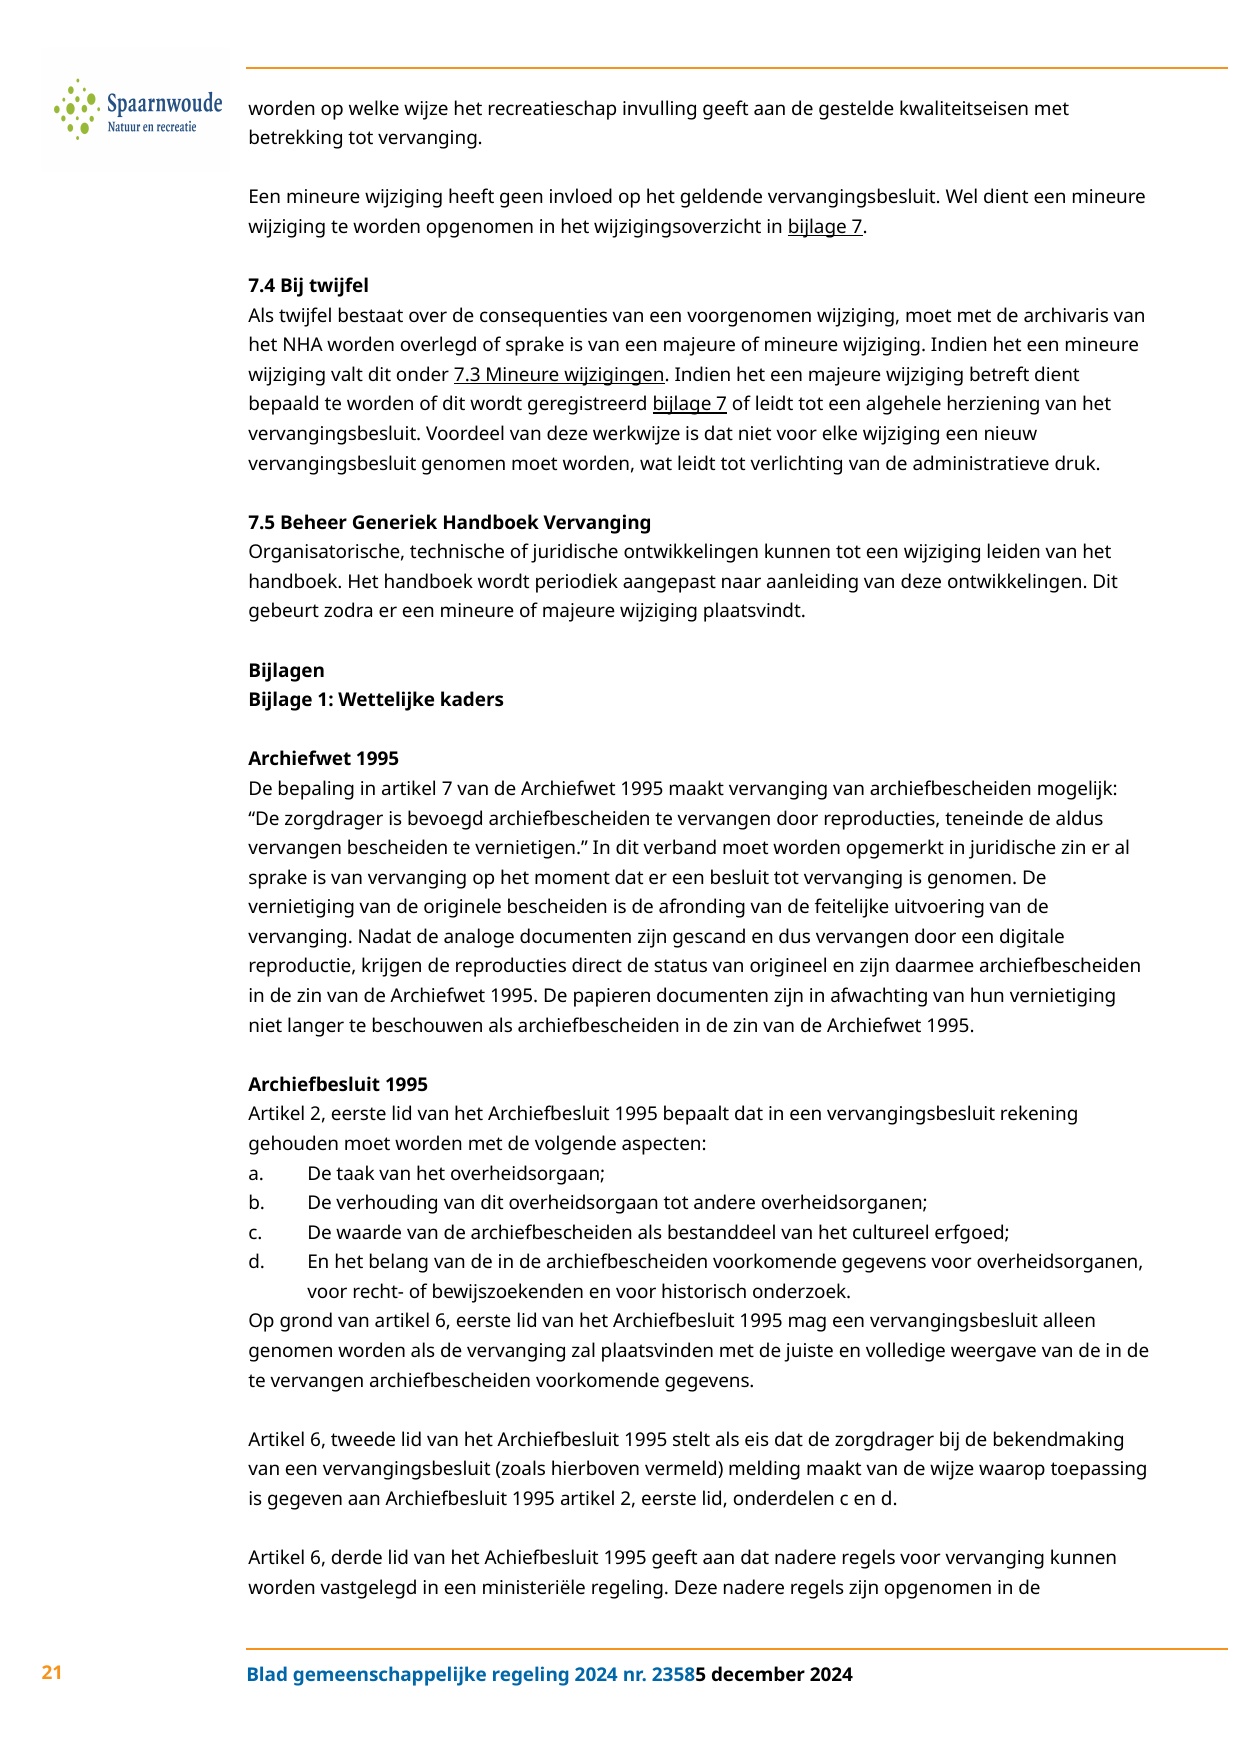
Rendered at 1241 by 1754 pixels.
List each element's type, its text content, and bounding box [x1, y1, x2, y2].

text worden op welke wijze het recreatieschap invulling geeft aan de gestelde kwaliteitseisen met betrekking tot vervanging. [248, 95, 1152, 150]
text Een mineure wijziging heeft geen invloed op het geldende vervangingsbesluit. Wel dient een mineure wijziging te worden opgenomen in het wijzigingsoverzicht in bijlage 7. [248, 183, 1152, 239]
list De verhouding van dit overheidsorgaan tot andere overheidsorganen; [248, 1189, 1152, 1215]
text Artikel 2, eerste lid van het Archiefbesluit 1995 bepaalt dat in een vervangingsbesluit rekening gehouden moet worden met de volgende aspecten: [248, 1101, 1152, 1156]
text 7.4 Bij twijfel [248, 272, 1152, 298]
list De taak van het overheidsorgaan; [248, 1160, 1152, 1186]
text Archiefwet 1995 [248, 746, 1152, 771]
text 7.5 Beheer Generiek Handboek Vervanging [248, 509, 1152, 535]
list En het belang van de in de archiefbescheiden voorkomende gegevens voor overheidsorganen, voor recht- of bewijszoekenden en voor historisch onderzoek. [248, 1248, 1152, 1304]
text Op grond van artikel 6, eerste lid van het Archiefbesluit 1995 mag een vervangingsbesluit alleen genomen worden als de vervanging zal plaatsvinden met de juiste en volledige weergave van de in de te vervangen archiefbescheiden voorkomende gegevens. [248, 1308, 1152, 1393]
text Archiefbesluit 1995 [248, 1071, 1152, 1097]
text Bijlagen [248, 657, 1152, 683]
picture [41, 47, 231, 172]
text De bepaling in artikel 7 van de Archiefwet 1995 maakt vervanging van archiefbescheiden mogelijk: “De zorgdrager is bevoegd archiefbescheiden te vervangen door reproducties, teneinde de aldus vervangen bescheiden te vernietigen.” In dit verband moet worden opgemerkt in juridische zin er al sprake is van vervanging op het moment dat er een besluit tot vervanging is genomen. De vernietiging van de originele bescheiden is de afronding van de feitelijke uitvoering van de vervanging. Nadat de analoge documenten zijn gescand en dus vervangen door een digitale reproductie, krijgen de reproducties direct de status van origineel en zijn daarmee archiefbescheiden in de zin van de Archiefwet 1995. De papieren documenten zijn in afwachting van hun vernietiging niet langer te beschouwen als archiefbescheiden in de zin van de Archiefwet 1995. [248, 775, 1152, 1038]
text Bijlage 1: Wettelijke kaders [248, 686, 1152, 712]
list De waarde van de archiefbescheiden als bestanddeel van het cultureel erfgoed; [248, 1219, 1152, 1245]
text Artikel 6, derde lid van het Achiefbesluit 1995 geeft aan dat nadere regels voor vervanging kunnen worden vastgelegd in een ministeriële regeling. Deze nadere regels zijn opgenomen in de [248, 1544, 1152, 1600]
text Artikel 6, tweede lid van het Archiefbesluit 1995 stelt als eis dat de zorgdrager bij de bekendmaking van een vervangingsbesluit (zoals hierboven vermeld) melding maakt van de wijze waarop toepassing is gegeven aan Archiefbesluit 1995 artikel 2, eerste lid, onderdelen c en d. [248, 1426, 1152, 1511]
text Als twijfel bestaat over de consequenties van een voorgenomen wijziging, moet met de archivaris van het NHA worden overlegd of sprake is van een majeure of mineure wijziging. Indien het een mineure wijziging valt dit onder 7.3 Mineure wijzigingen. Indien het een majeure wijziging betreft dient bepaald te worden of dit wordt geregistreerd bijlage 7 of leidt tot een algehele herziening van het vervangingsbesluit. Voordeel van deze werkwijze is dat niet voor elke wijziging een nieuw vervangingsbesluit genomen moet worden, wat leidt tot verlichting van de administratieve druk. [248, 302, 1152, 476]
text Organisatorische, technische of juridische ontwikkelingen kunnen tot een wijziging leiden van het handboek. Het handboek wordt periodiek aangepast naar aanleiding van deze ontwikkelingen. Dit gebeurt zodra er een mineure of majeure wijziging plaatsvindt. [248, 538, 1152, 623]
